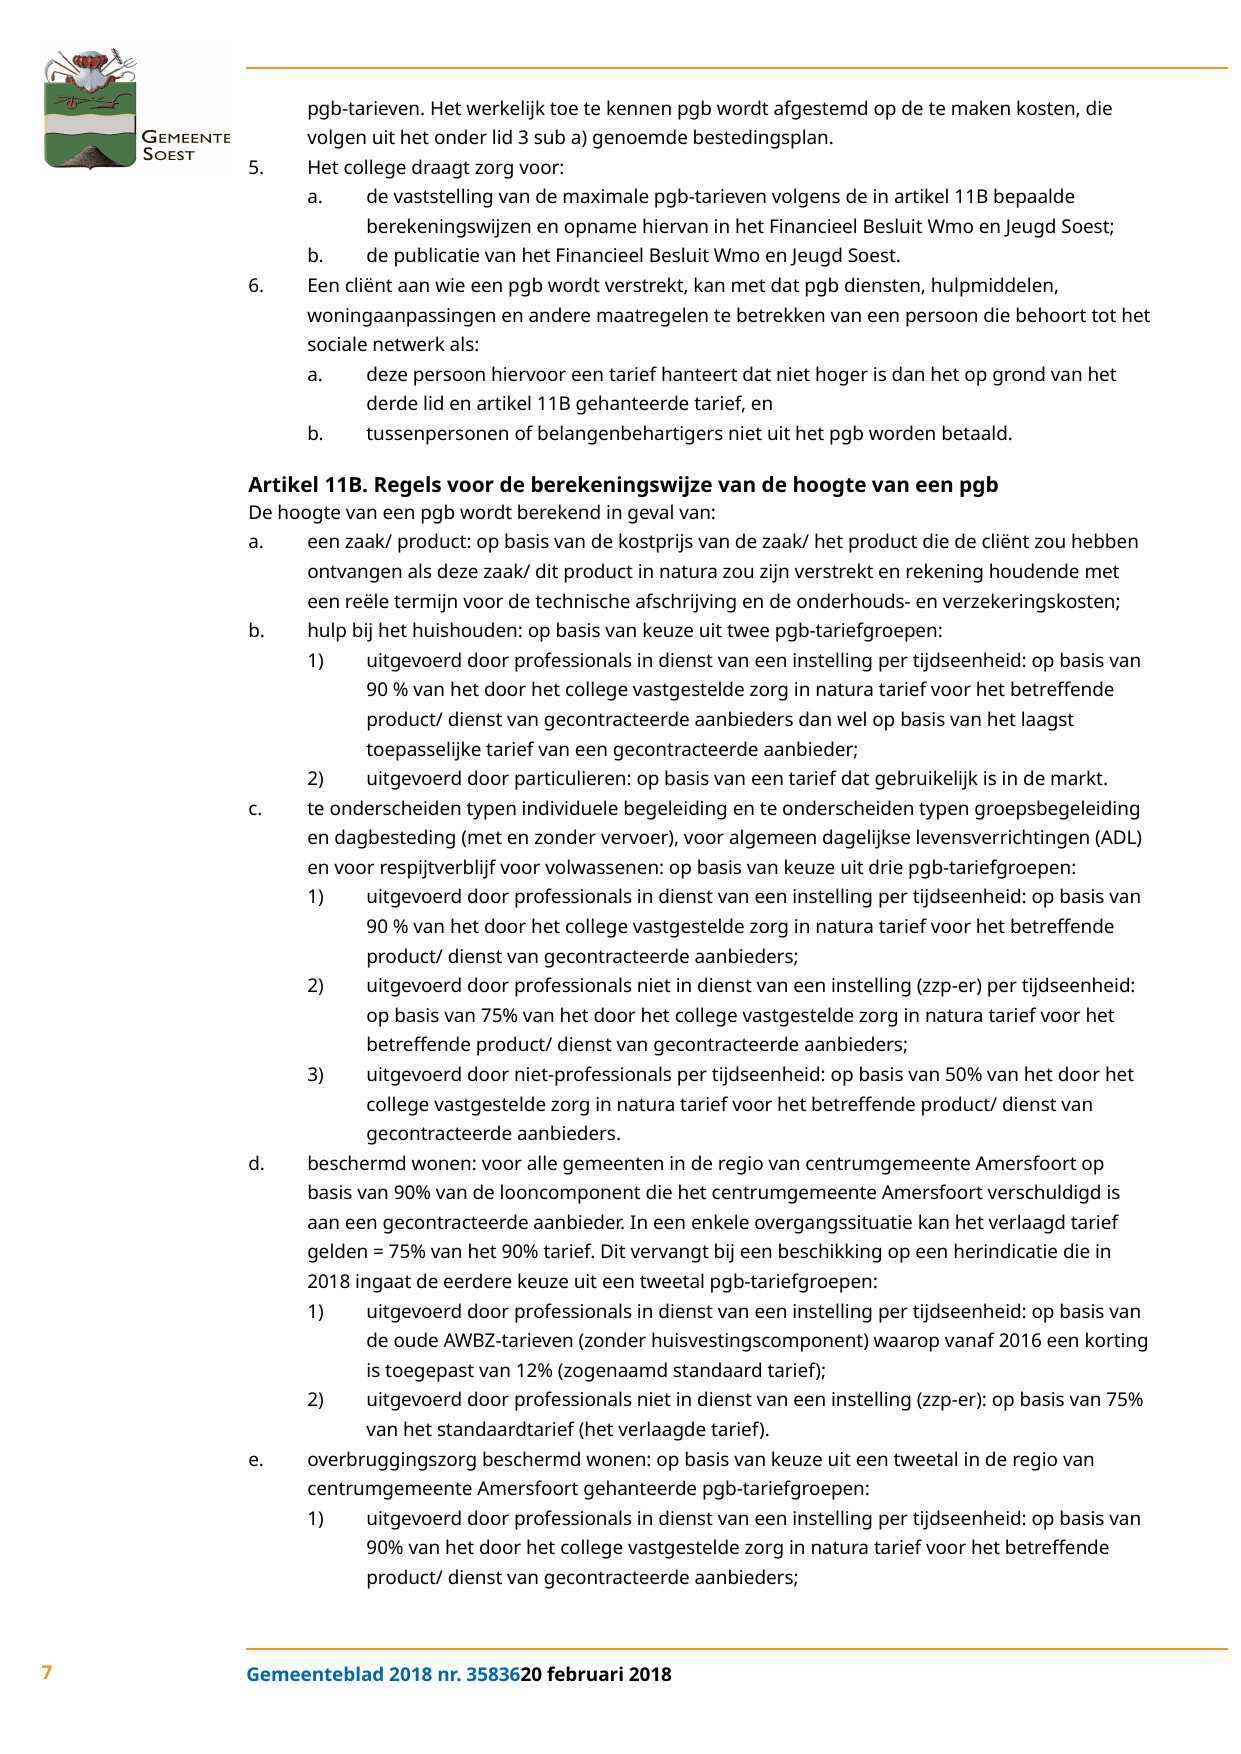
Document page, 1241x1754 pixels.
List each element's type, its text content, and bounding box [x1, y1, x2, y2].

text Artikel 11B. Regels voor de berekeningswijze van de hoogte van een pgb [248, 471, 1152, 499]
text De hoogte van een pgb wordt berekend in geval van: [248, 499, 1152, 525]
list hulp bij het huishouden: op basis van keuze uit twee pgb-tariefgroepen: [248, 617, 1152, 643]
list uitgevoerd door professionals in dienst van een instelling per tijdseenheid: op basis van 90 % van het door het college vastgestelde zorg in natura tarief voor het betreffende product/ dienst van gecontracteerde aanbieders; [307, 884, 1152, 968]
list te onderscheiden typen individuele begeleiding en te onderscheiden typen groepsbegeleiding en dagbesteding (met en zonder vervoer), voor algemeen dagelijkse levensverrichtingen (ADL) en voor respijtverblijf voor volwassenen: op basis van keuze uit drie pgb-tariefgroepen: [248, 795, 1152, 880]
list uitgevoerd door niet-professionals per tijdseenheid: op basis van 50% van het door het college vastgestelde zorg in natura tarief voor het betreffende product/ dienst van gecontracteerde aanbieders. [307, 1061, 1152, 1146]
list Het college draagt zorg voor: [248, 154, 1152, 180]
list uitgevoerd door professionals niet in dienst van een instelling (zzp-er) per tijdseenheid: op basis van 75% van het door het college vastgestelde zorg in natura tarief voor het betreffende product/ dienst van gecontracteerde aanbieders; [307, 972, 1152, 1057]
list de vaststelling van de maximale pgb-tarieven volgens de in artikel 11B bepaalde berekeningswijzen en opname hiervan in het Financieel Besluit Wmo en Jeugd Soest; [307, 183, 1152, 239]
list uitgevoerd door professionals in dienst van een instelling per tijdseenheid: op basis van 90% van het door het college vastgestelde zorg in natura tarief voor het betreffende product/ dienst van gecontracteerde aanbieders; [307, 1505, 1152, 1590]
picture [41, 47, 231, 172]
list pgb-tarieven. Het werkelijk toe te kennen pgb wordt afgestemd op de te maken kosten, die volgen uit het onder lid 3 sub a) genoemde bestedingsplan. [248, 95, 1152, 150]
list tussenpersonen of belangenbehartigers niet uit het pgb worden betaald. [307, 420, 1152, 446]
list Een cliënt aan wie een pgb wordt verstrekt, kan met dat pgb diensten, hulpmiddelen, woningaanpassingen en andere maatregelen te betrekken van een persoon die behoort tot het sociale netwerk als: [248, 272, 1152, 357]
list deze persoon hiervoor een tarief hanteert dat niet hoger is dan het op grond van het derde lid en artikel 11B gehanteerde tarief, en [307, 361, 1152, 416]
list een zaak/ product: op basis van de kostprijs van de zaak/ het product die de cliënt zou hebben ontvangen als deze zaak/ dit product in natura zou zijn verstrekt en rekening houdende met een reële termijn voor de technische afschrijving en de onderhouds- en verzekeringskosten; [248, 529, 1152, 613]
list uitgevoerd door professionals in dienst van een instelling per tijdseenheid: op basis van de oude AWBZ-tarieven (zonder huisvestingscomponent) waarop vanaf 2016 een korting is toegepast van 12% (zogenaamd standaard tarief); [307, 1298, 1152, 1383]
list beschermd wonen: voor alle gemeenten in de regio van centrumgemeente Amersfoort op basis van 90% van de looncomponent die het centrumgemeente Amersfoort verschuldigd is aan een gecontracteerde aanbieder. In een enkele overgangssituatie kan het verlaagd tarief gelden = 75% van het 90% tarief. Dit vervangt bij een beschikking op een herindicatie die in 2018 ingaat de eerdere keuze uit een tweetal pgb-tariefgroepen: [248, 1150, 1152, 1294]
list uitgevoerd door professionals niet in dienst van een instelling (zzp-er): op basis van 75% van het standaardtarief (het verlaagde tarief). [307, 1387, 1152, 1442]
list uitgevoerd door particulieren: op basis van een tarief dat gebruikelijk is in de markt. [307, 765, 1152, 791]
list uitgevoerd door professionals in dienst van een instelling per tijdseenheid: op basis van 90 % van het door het college vastgestelde zorg in natura tarief voor het betreffende product/ dienst van gecontracteerde aanbieders dan wel op basis van het laagst toepasselijke tarief van een gecontracteerde aanbieder; [307, 647, 1152, 761]
list overbruggingszorg beschermd wonen: op basis van keuze uit een tweetal in de regio van centrumgemeente Amersfoort gehanteerde pgb-tariefgroepen: [248, 1446, 1152, 1501]
list de publicatie van het Financieel Besluit Wmo en Jeugd Soest. [307, 243, 1152, 268]
